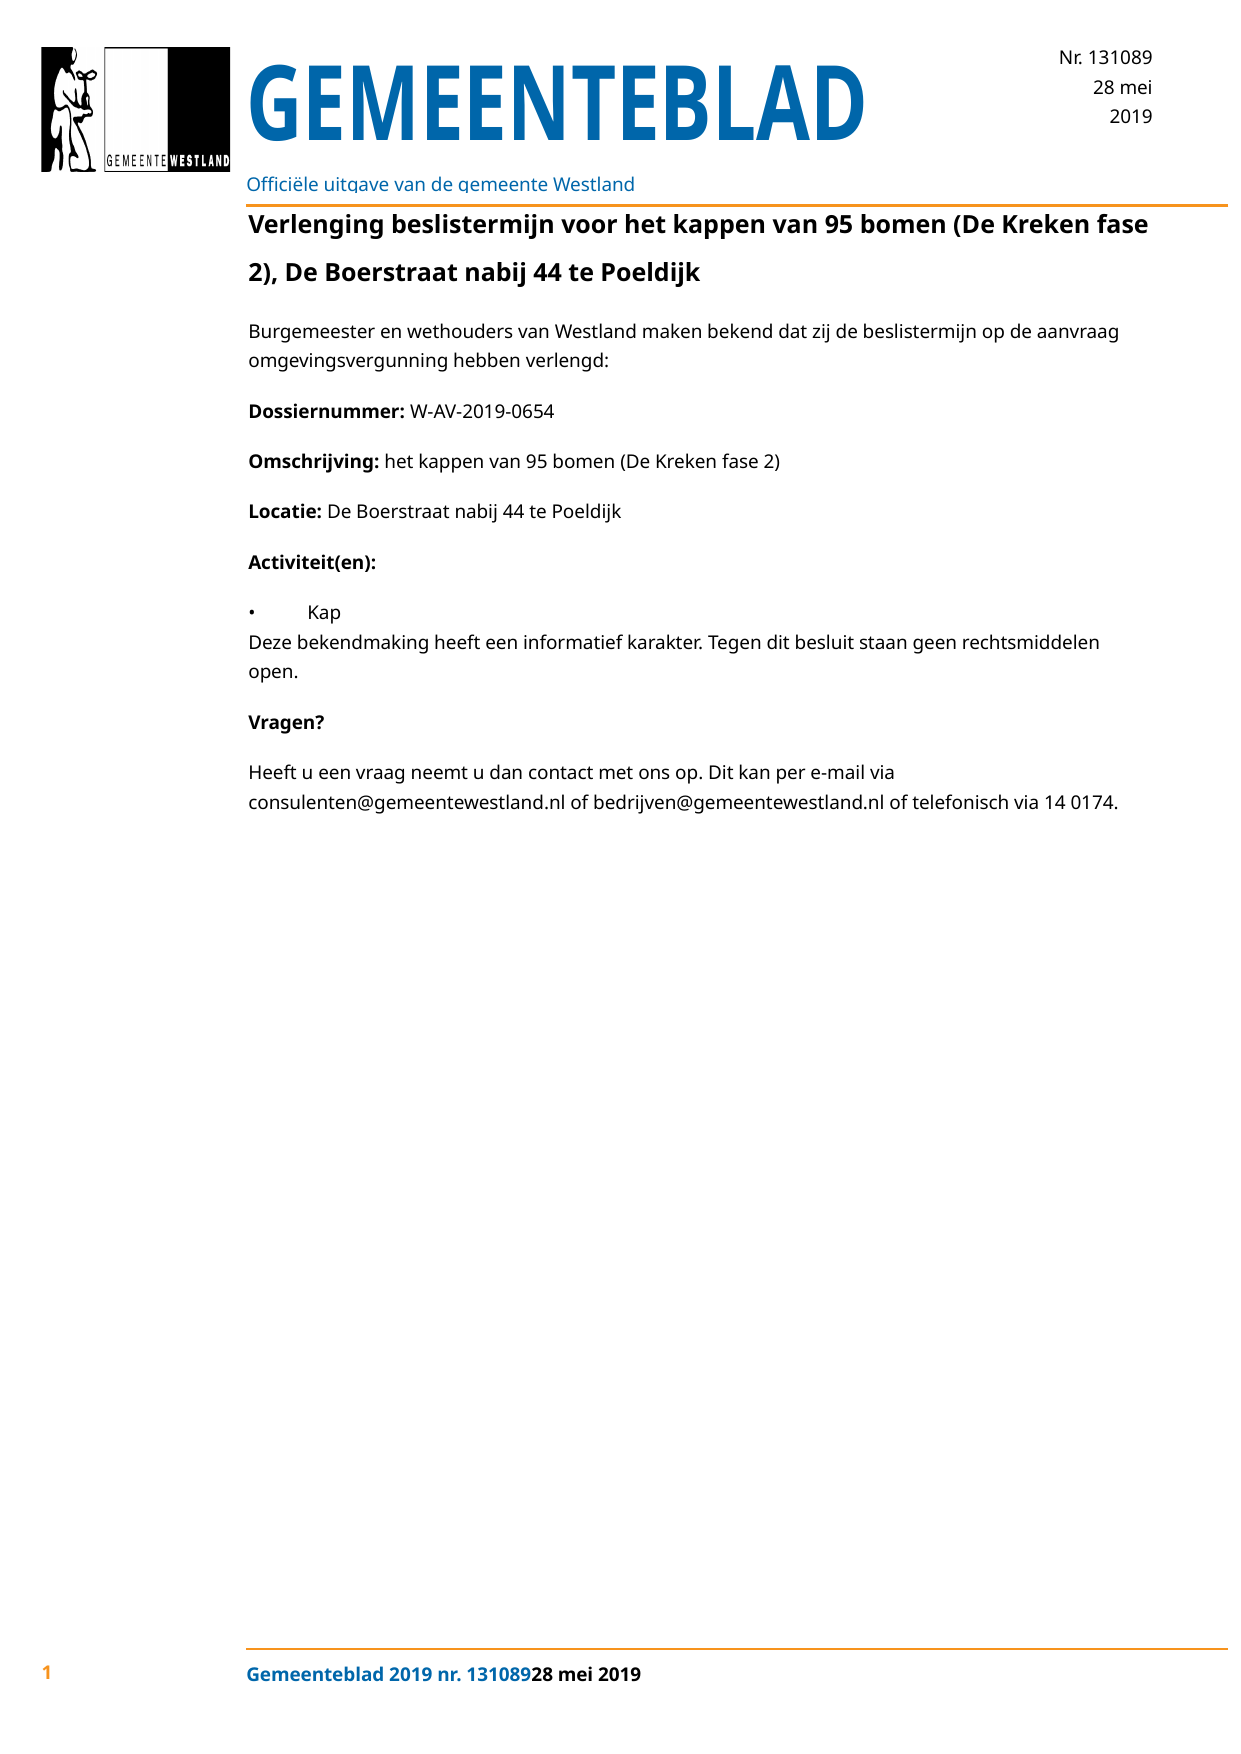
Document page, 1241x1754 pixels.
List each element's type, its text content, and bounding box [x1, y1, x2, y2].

text Activiteit(en): [248, 549, 1152, 575]
text Dossiernummer: W-AV-2019-0654 [248, 398, 1152, 424]
picture [41, 47, 231, 172]
text Verlenging beslistermijn voor het kappen van 95 bomen (De Kreken fase 2), De Boerstraat nabij 44 te Poeldijk [248, 207, 1152, 288]
list Kap [248, 599, 1152, 625]
text Locatie: De Boerstraat nabij 44 te Poeldijk [248, 499, 1152, 524]
text Deze bekendmaking heeft een informatief karakter. Tegen dit besluit staan geen rechtsmiddelen open. [248, 629, 1152, 684]
text Heeft u een vraag neemt u dan contact met ons op. Dit kan per e-mail via consulenten@gemeentewestland.nl of bedrijven@gemeentewestland.nl of telefonisch via 14 0174. [248, 759, 1152, 815]
text Omschrijving: het kappen van 95 bomen (De Kreken fase 2) [248, 448, 1152, 474]
text Vragen? [248, 709, 1152, 735]
text Burgemeester en wethouders van Westland maken bekend dat zij de beslistermijn op de aanvraag omgevingsvergunning hebben verlengd: [248, 318, 1152, 373]
